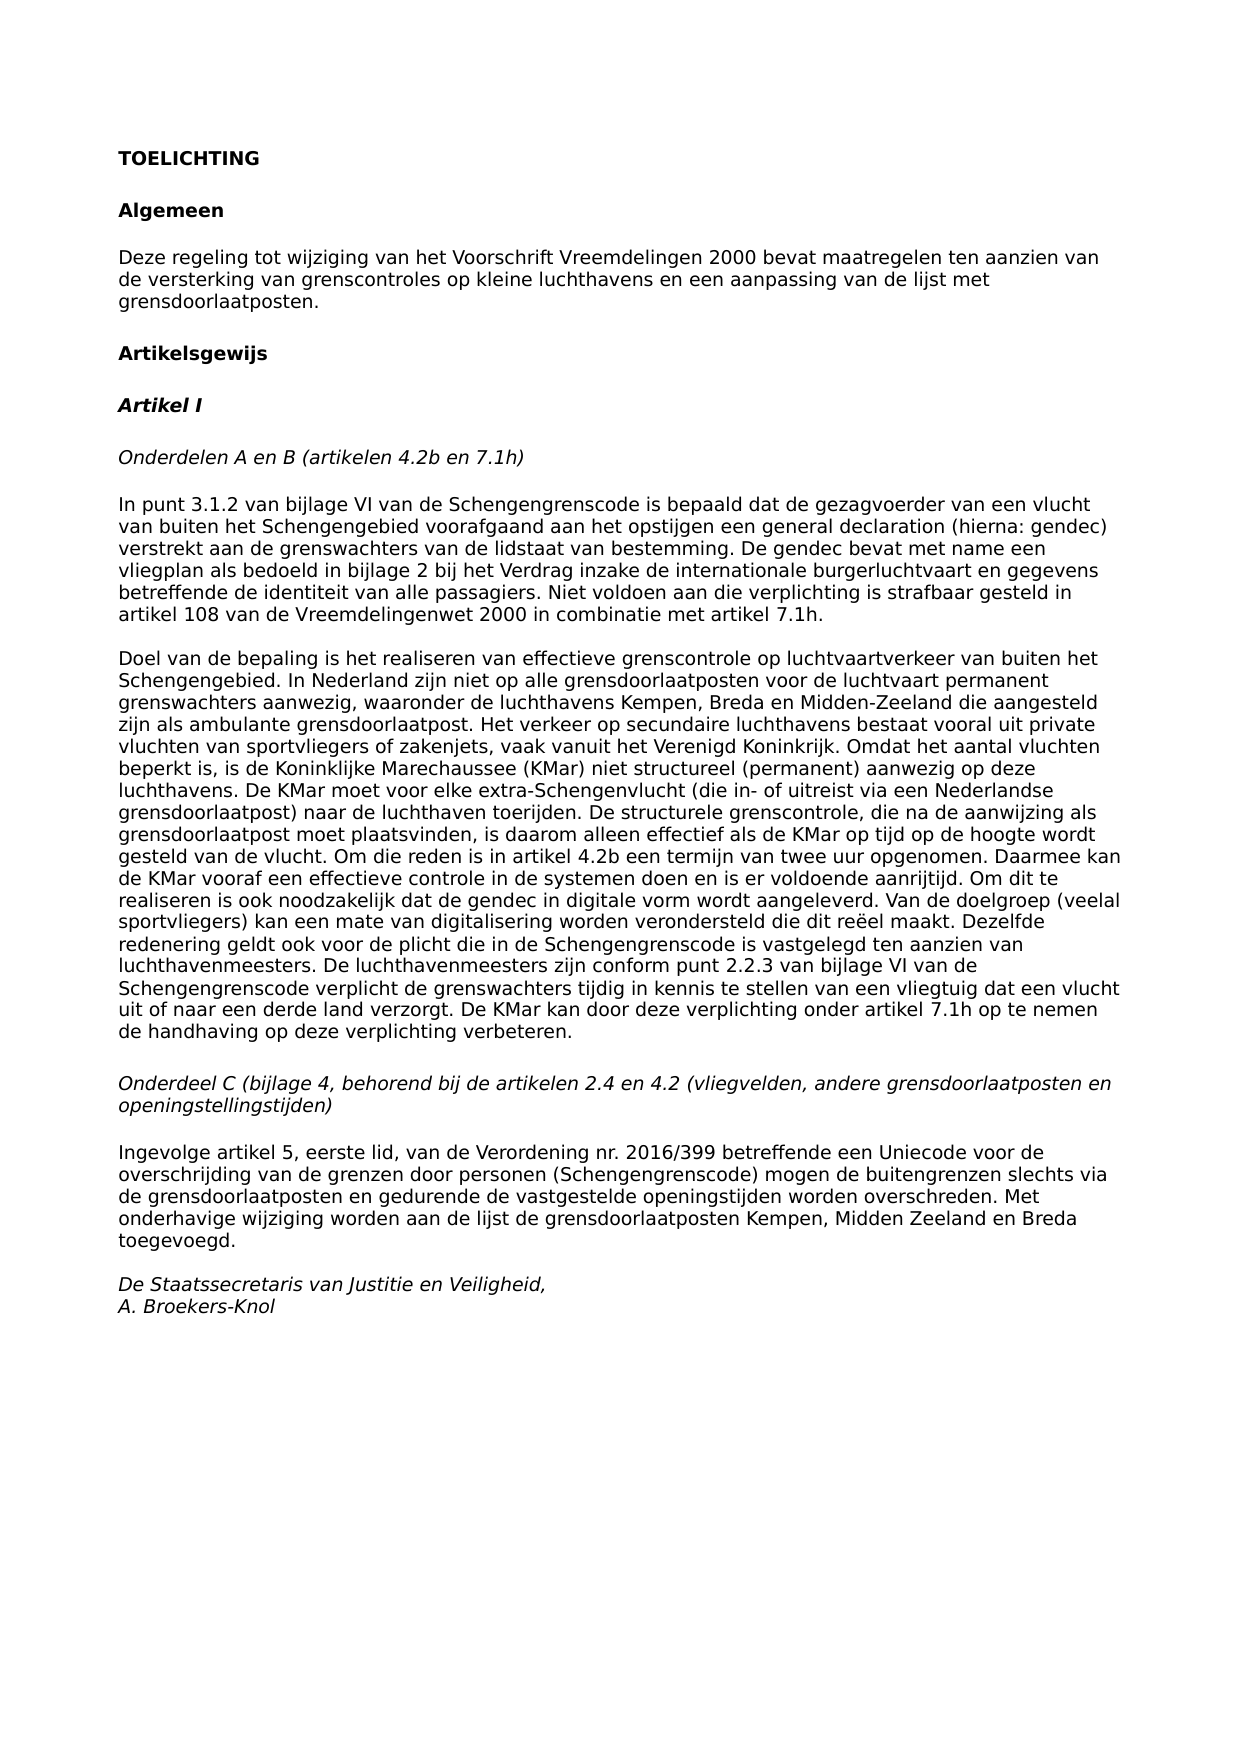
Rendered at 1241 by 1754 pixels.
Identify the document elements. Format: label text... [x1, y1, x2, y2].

text In punt 3.1.2 van bijlage VI van de Schengengrenscode is bepaald dat de gezagvoerder van een vlucht van buiten het Schengengebied voorafgaand aan het opstijgen een general declaration (hierna: gendec) verstrekt aan de grenswachters van de lidstaat van bestemming. De gendec bevat met name een vliegplan als bedoeld in bijlage 2 bij het Verdrag inzake de internationale burgerluchtvaart en gegevens betreffende de identiteit van alle passagiers. Niet voldoen aan die verplichting is strafbaar gesteld in artikel 108 van de Vreemdelingenwet 2000 in combinatie met artikel 7.1h. [118, 494, 1122, 626]
subtitle TOELICHTING [118, 148, 1122, 170]
subtitle Artikelsgewijs [118, 343, 1122, 365]
text Deze regeling tot wijziging van het Voorschrift Vreemdelingen 2000 bevat maatregelen ten aanzien van de versterking van grenscontroles op kleine luchthavens en een aanpassing van de lijst met grensdoorlaatposten. [118, 247, 1122, 313]
text Doel van de bepaling is het realiseren van effectieve grenscontrole op luchtvaartverkeer van buiten het Schengengebied. In Nederland zijn niet op alle grensdoorlaatposten voor de luchtvaart permanent grenswachters aanwezig, waaronder de luchthavens Kempen, Breda en Midden-Zeeland die aangesteld zijn als ambulante grensdoorlaatpost. Het verkeer op secundaire luchthavens bestaat vooral uit private vluchten van sportvliegers of zakenjets, vaak vanuit het Verenigd Koninkrijk. Omdat het aantal vluchten beperkt is, is de Koninklijke Marechaussee (KMar) niet structureel (permanent) aanwezig op deze luchthavens. De KMar moet voor elke extra-Schengenvlucht (die in- of uitreist via een Nederlandse grensdoorlaatpost) naar de luchthaven toerijden. De structurele grenscontrole, die na de aanwijzing als grensdoorlaatpost moet plaatsvinden, is daarom alleen effectief als de KMar op tijd op de hoogte wordt gesteld van de vlucht. Om die reden is in artikel 4.2b een termijn van twee uur opgenomen. Daarmee kan de KMar vooraf een effectieve controle in de systemen doen en is er voldoende aanrijtijd. Om dit te realiseren is ook noodzakelijk dat de gendec in digitale vorm wordt aangeleverd. Van de doelgroep (veelal sportvliegers) kan een mate van digitalisering worden verondersteld die dit reëel maakt. Dezelfde redenering geldt ook voor de plicht die in de Schengengrenscode is vastgelegd ten aanzien van luchthavenmeesters. De luchthavenmeesters zijn conform punt 2.2.3 van bijlage VI van de Schengengrenscode verplicht de grenswachters tijdig in kennis te stellen van een vliegtuig dat een vlucht uit of naar een derde land verzorgt. De KMar kan door deze verplichting onder artikel 7.1h op te nemen de handhaving op deze verplichting verbeteren. [118, 648, 1122, 1043]
text De Staatssecretaris van Justitie en Veiligheid, A. Broekers-Knol [118, 1274, 1122, 1318]
subtitle Onderdelen A en B (artikelen 4.2b en 7.1h) [118, 447, 1122, 469]
subtitle Algemeen [118, 200, 1122, 222]
subtitle Artikel I [118, 395, 1122, 417]
text Ingevolge artikel 5, eerste lid, van de Verordening nr. 2016/399 betreffende een Uniecode voor de overschrijding van de grenzen door personen (Schengengrenscode) mogen de buitengrenzen slechts via de grensdoorlaatposten en gedurende de vastgestelde openingstijden worden overschreden. Met onderhavige wijziging worden aan de lijst de grensdoorlaatposten Kempen, Midden Zeeland en Breda toegevoegd. [118, 1142, 1122, 1252]
subtitle Onderdeel C (bijlage 4, behorend bij de artikelen 2.4 en 4.2 (vliegvelden, andere grensdoorlaatposten en openingstellingstijden) [118, 1073, 1122, 1117]
